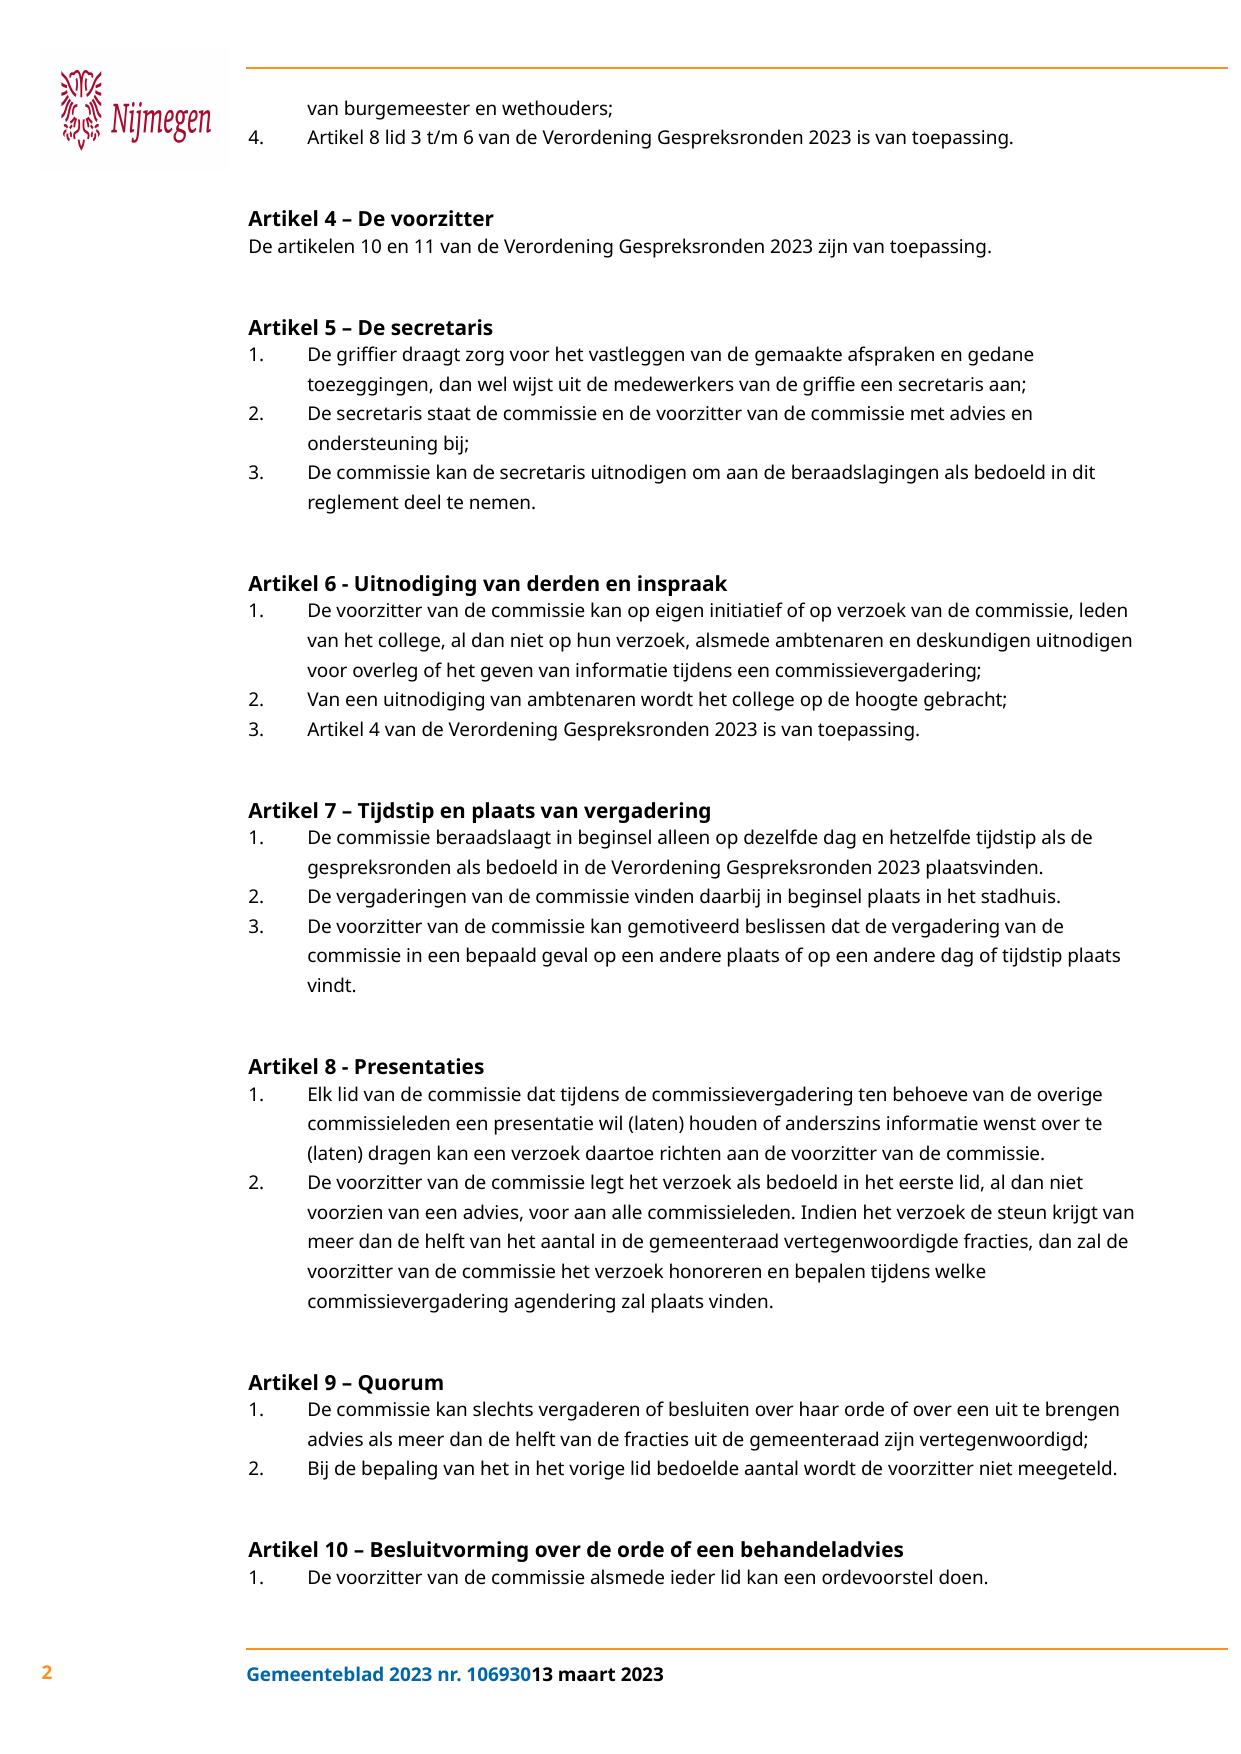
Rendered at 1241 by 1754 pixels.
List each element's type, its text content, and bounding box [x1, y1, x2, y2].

list De voorzitter van de commissie legt het verzoek als bedoeld in het eerste lid, al dan niet voorzien van een advies, voor aan alle commissieleden. Indien het verzoek de steun krijgt van meer dan de helft van het aantal in de gemeenteraad vertegenwoordigde fracties, dan zal de voorzitter van de commissie het verzoek honoreren en bepalen tijdens welke commissievergadering agendering zal plaats vinden. [248, 1169, 1152, 1313]
list Van een uitnodiging van ambtenaren wordt het college op de hoogte gebracht; [248, 686, 1152, 712]
picture [41, 47, 231, 172]
text Artikel 4 – De voorzitter [248, 204, 1152, 233]
list De voorzitter van de commissie alsmede ieder lid kan een ordevoorstel doen. [248, 1564, 1152, 1589]
list van burgemeester en wethouders; [248, 95, 1152, 121]
list Bij de bepaling van het in het vorige lid bedoelde aantal wordt de voorzitter niet meegeteld. [248, 1455, 1152, 1481]
list De voorzitter van de commissie kan op eigen initiatief of op verzoek van de commissie, leden van het college, al dan niet op hun verzoek, alsmede ambtenaren en deskundigen uitnodigen voor overleg of het geven van informatie tijdens een commissievergadering; [248, 598, 1152, 682]
text Artikel 9 – Quorum [248, 1368, 1152, 1396]
list De commissie kan slechts vergaderen of besluiten over haar orde of over een uit te brengen advies als meer dan de helft van de fracties uit de gemeenteraad zijn vertegenwoordigd; [248, 1396, 1152, 1452]
list De griffier draagt zorg voor het vastleggen van de gemaakte afspraken en gedane toezeggingen, dan wel wijst uit de medewerkers van de griffie een secretaris aan; [248, 341, 1152, 397]
text Artikel 8 - Presentaties [248, 1052, 1152, 1081]
list Elk lid van de commissie dat tijdens de commissievergadering ten behoeve van de overige commissieleden een presentatie wil (laten) houden of anderszins informatie wenst over te (laten) dragen kan een verzoek daartoe richten aan de voorzitter van de commissie. [248, 1081, 1152, 1166]
list De commissie beraadslaagt in beginsel alleen op dezelfde dag en hetzelfde tijdstip als de gespreksronden als bedoeld in de Verordening Gespreksronden 2023 plaatsvinden. [248, 824, 1152, 880]
text Artikel 10 – Besluitvorming over de orde of een behandeladvies [248, 1535, 1152, 1564]
list Artikel 4 van de Verordening Gespreksronden 2023 is van toepassing. [248, 716, 1152, 742]
list De vergaderingen van de commissie vinden daarbij in beginsel plaats in het stadhuis. [248, 883, 1152, 909]
text De artikelen 10 en 11 van de Verordening Gespreksronden 2023 zijn van toepassing. [248, 233, 1152, 258]
text Artikel 7 – Tijdstip en plaats van vergadering [248, 796, 1152, 824]
text Artikel 5 – De secretaris [248, 313, 1152, 341]
list Artikel 8 lid 3 t/m 6 van de Verordening Gespreksronden 2023 is van toepassing. [248, 124, 1152, 150]
list De voorzitter van de commissie kan gemotiveerd beslissen dat de vergadering van de commissie in een bepaald geval op een andere plaats of op een andere dag of tijdstip plaats vindt. [248, 913, 1152, 998]
text Artikel 6 - Uitnodiging van derden en inspraak [248, 569, 1152, 598]
list De secretaris staat de commissie en de voorzitter van de commissie met advies en ondersteuning bij; [248, 400, 1152, 456]
list De commissie kan de secretaris uitnodigen om aan de beraadslagingen als bedoeld in dit reglement deel te nemen. [248, 459, 1152, 515]
